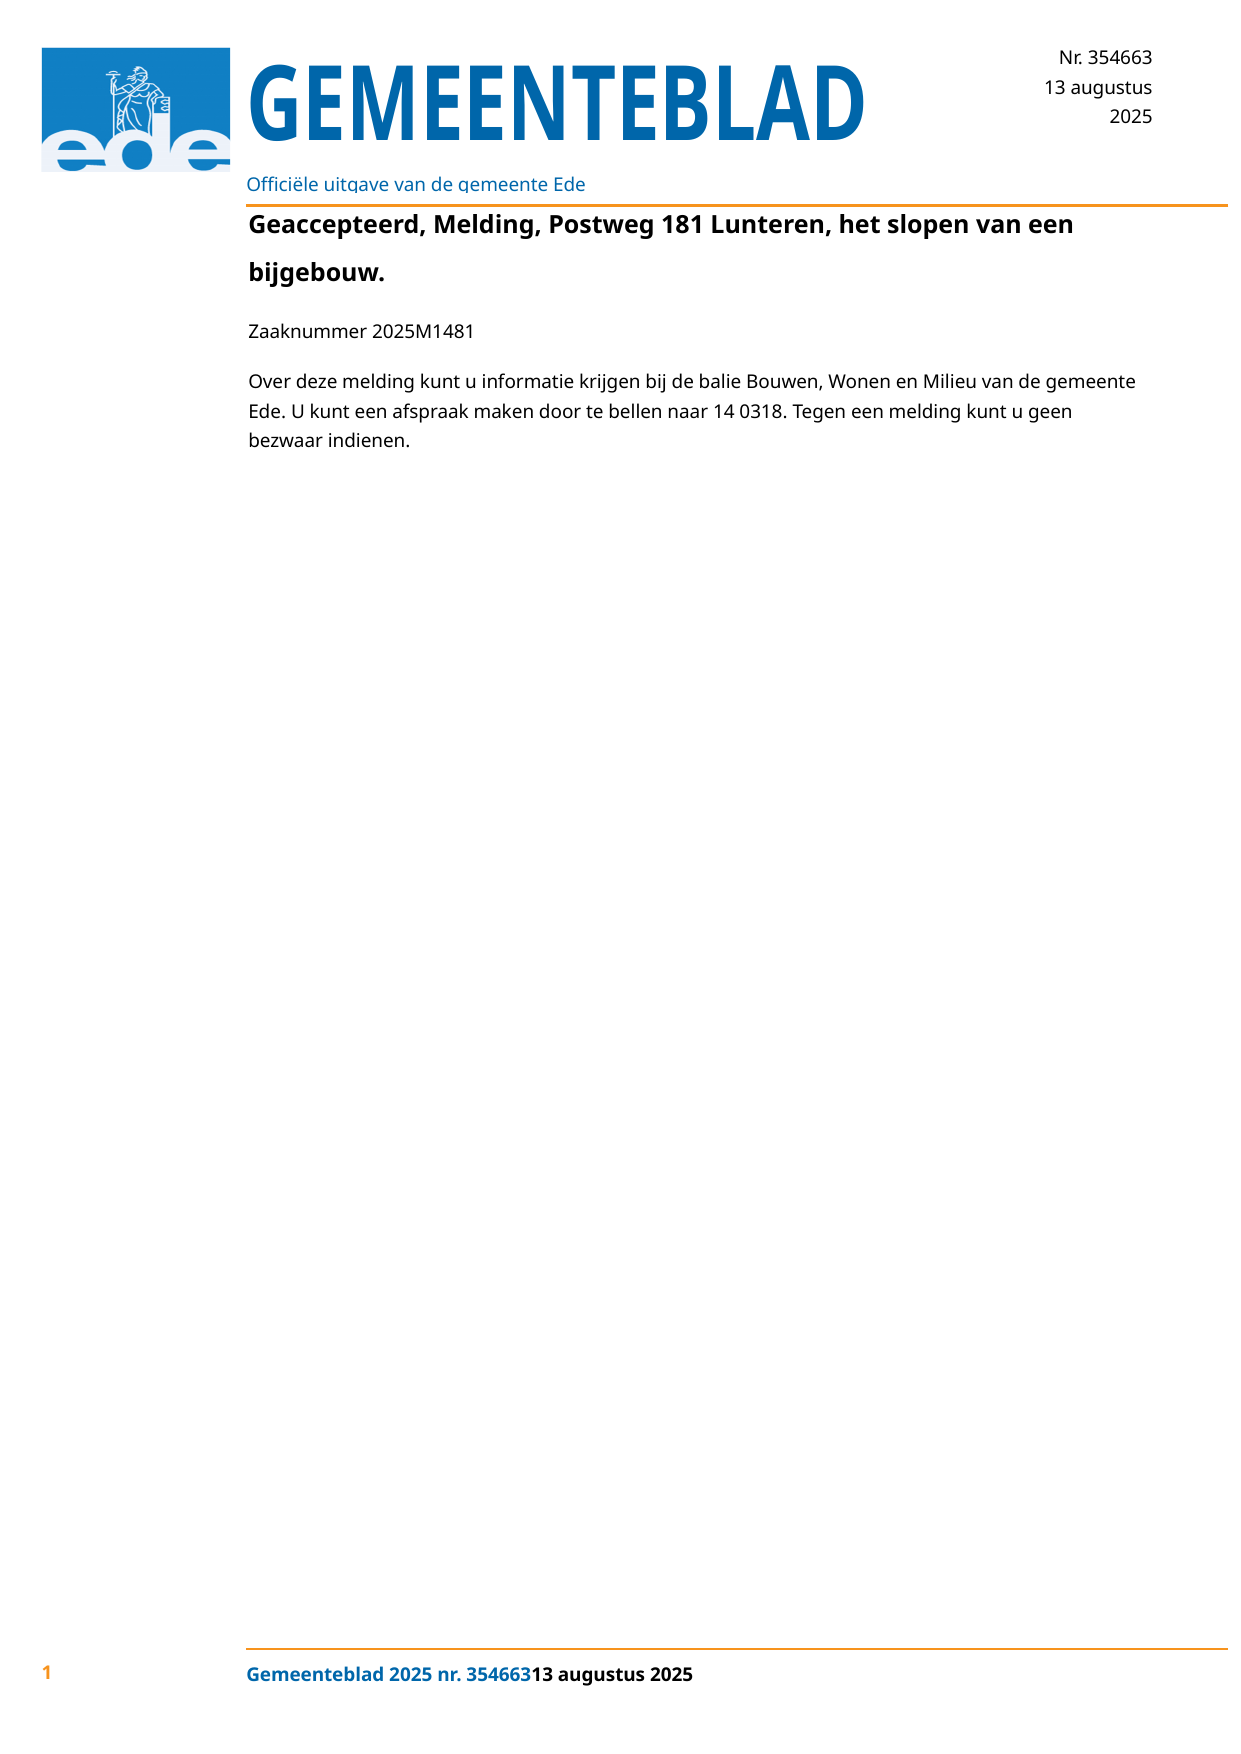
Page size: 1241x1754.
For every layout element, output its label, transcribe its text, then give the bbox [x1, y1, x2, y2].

text Over deze melding kunt u informatie krijgen bij de balie Bouwen, Wonen en Milieu van de gemeente Ede. U kunt een afspraak maken door te bellen naar 14 0318. Tegen een melding kunt u geen bezwaar indienen. [248, 368, 1152, 453]
picture [41, 47, 231, 172]
text Zaaknummer 2025M1481 [248, 318, 1152, 344]
text Geaccepteerd, Melding, Postweg 181 Lunteren, het slopen van een bijgebouw. [248, 207, 1152, 288]
